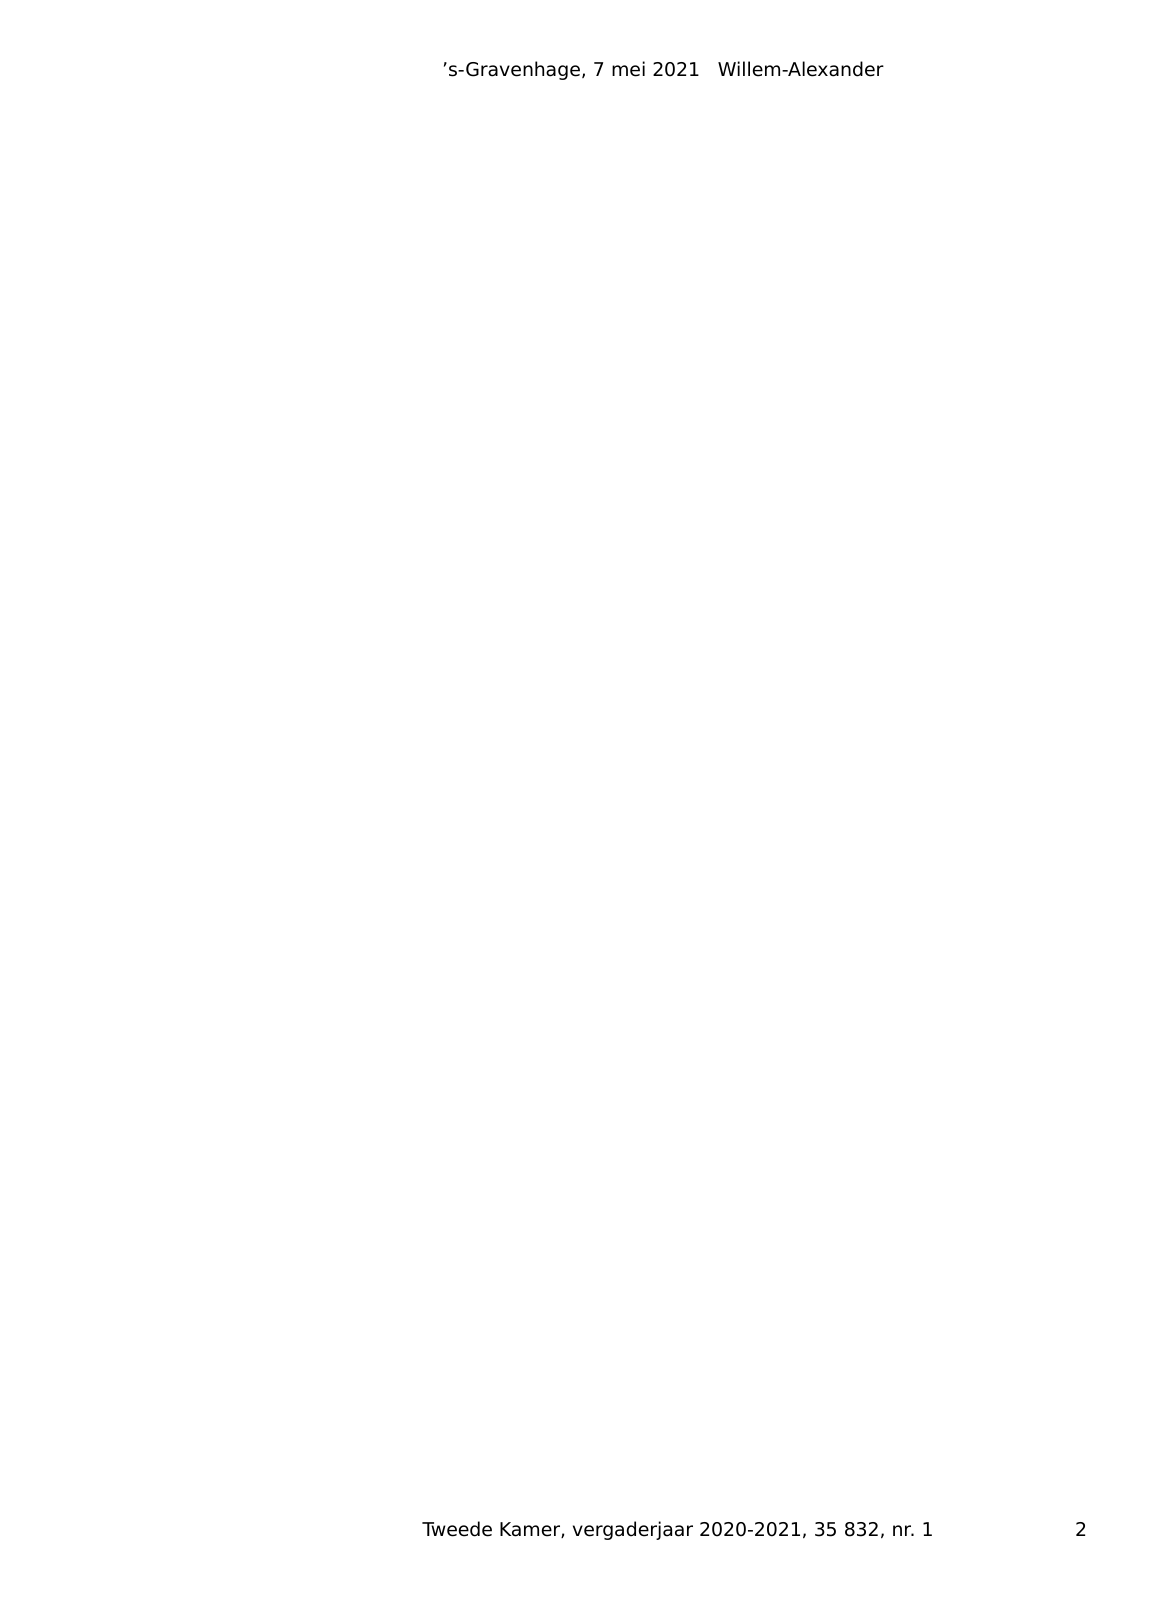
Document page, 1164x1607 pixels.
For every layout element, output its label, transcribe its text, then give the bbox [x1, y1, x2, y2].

text ’s-Gravenhage, 7 mei 2021 Willem-Alexander [422, 59, 1087, 81]
